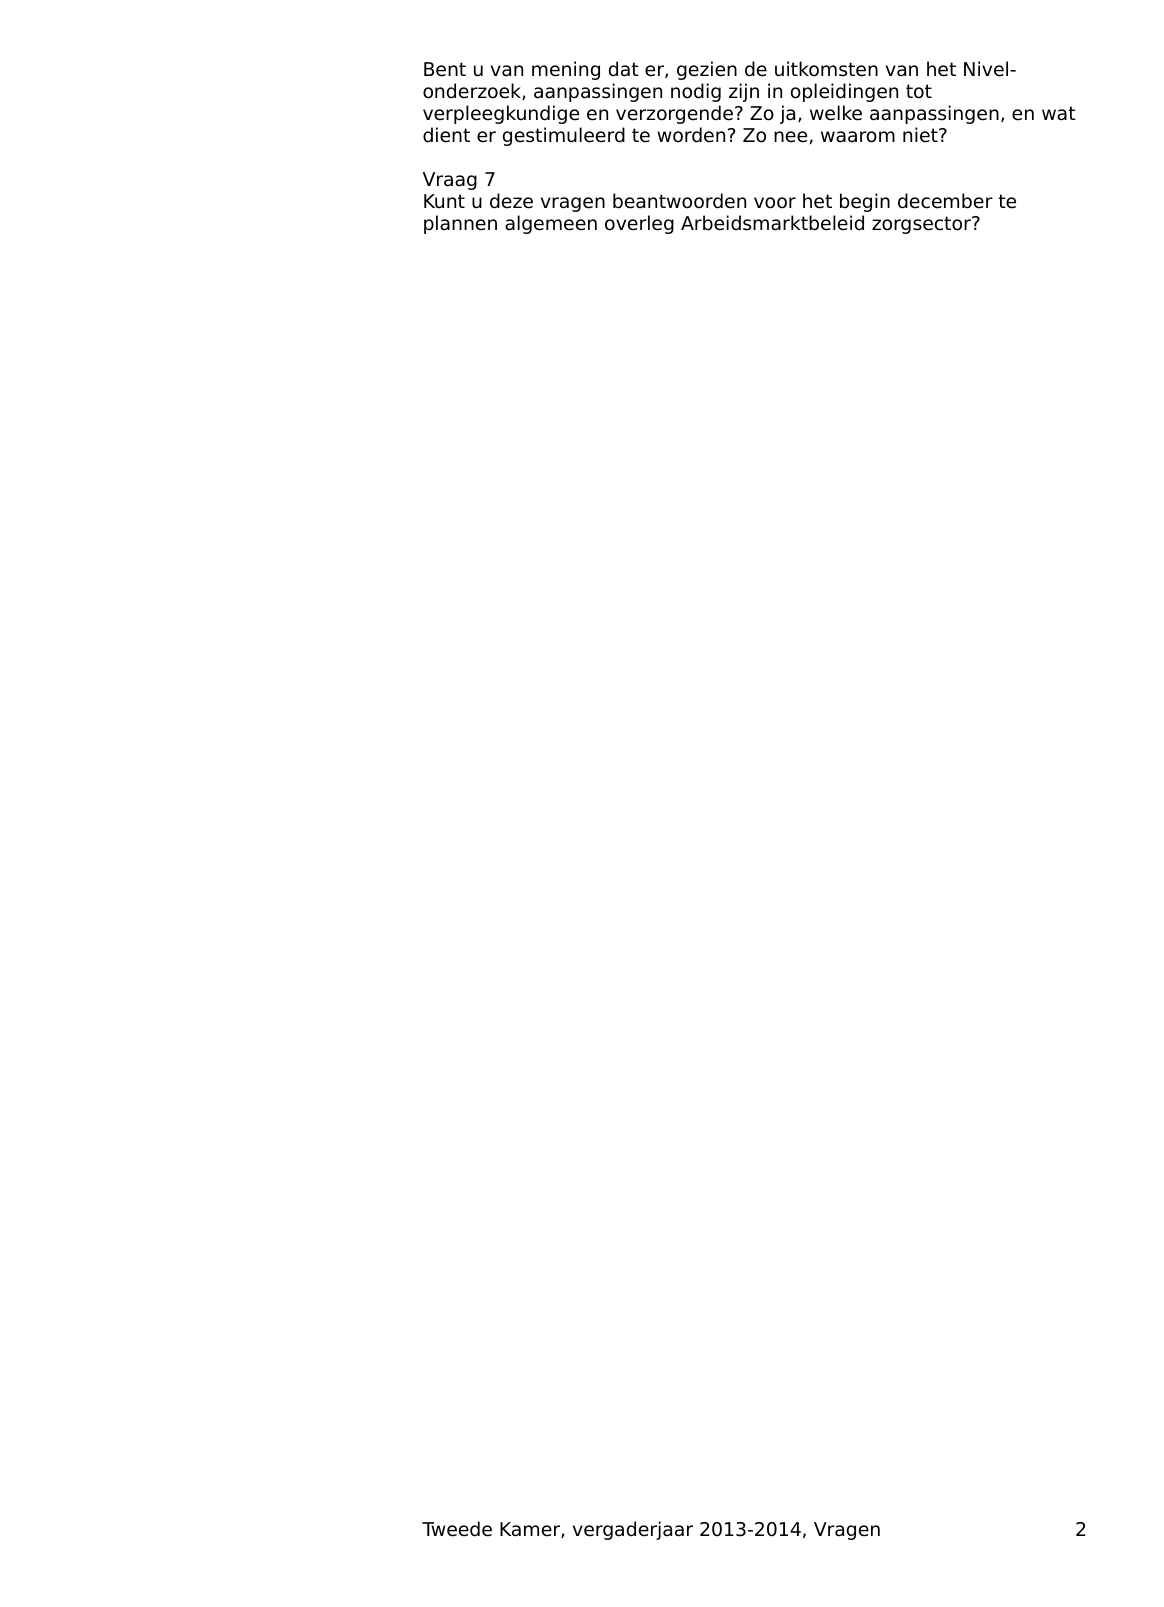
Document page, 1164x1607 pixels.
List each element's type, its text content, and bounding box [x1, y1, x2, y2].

text Kunt u deze vragen beantwoorden voor het begin december te plannen algemeen overleg Arbeidsmarktbeleid zorgsector? [422, 191, 1087, 235]
text Bent u van mening dat er, gezien de uitkomsten van het Nivel-onderzoek, aanpassingen nodig zijn in opleidingen tot verpleegkundige en verzorgende? Zo ja, welke aanpassingen, en wat dient er gestimuleerd te worden? Zo nee, waarom niet? [422, 59, 1087, 147]
text Vraag 7 [422, 169, 1087, 191]
